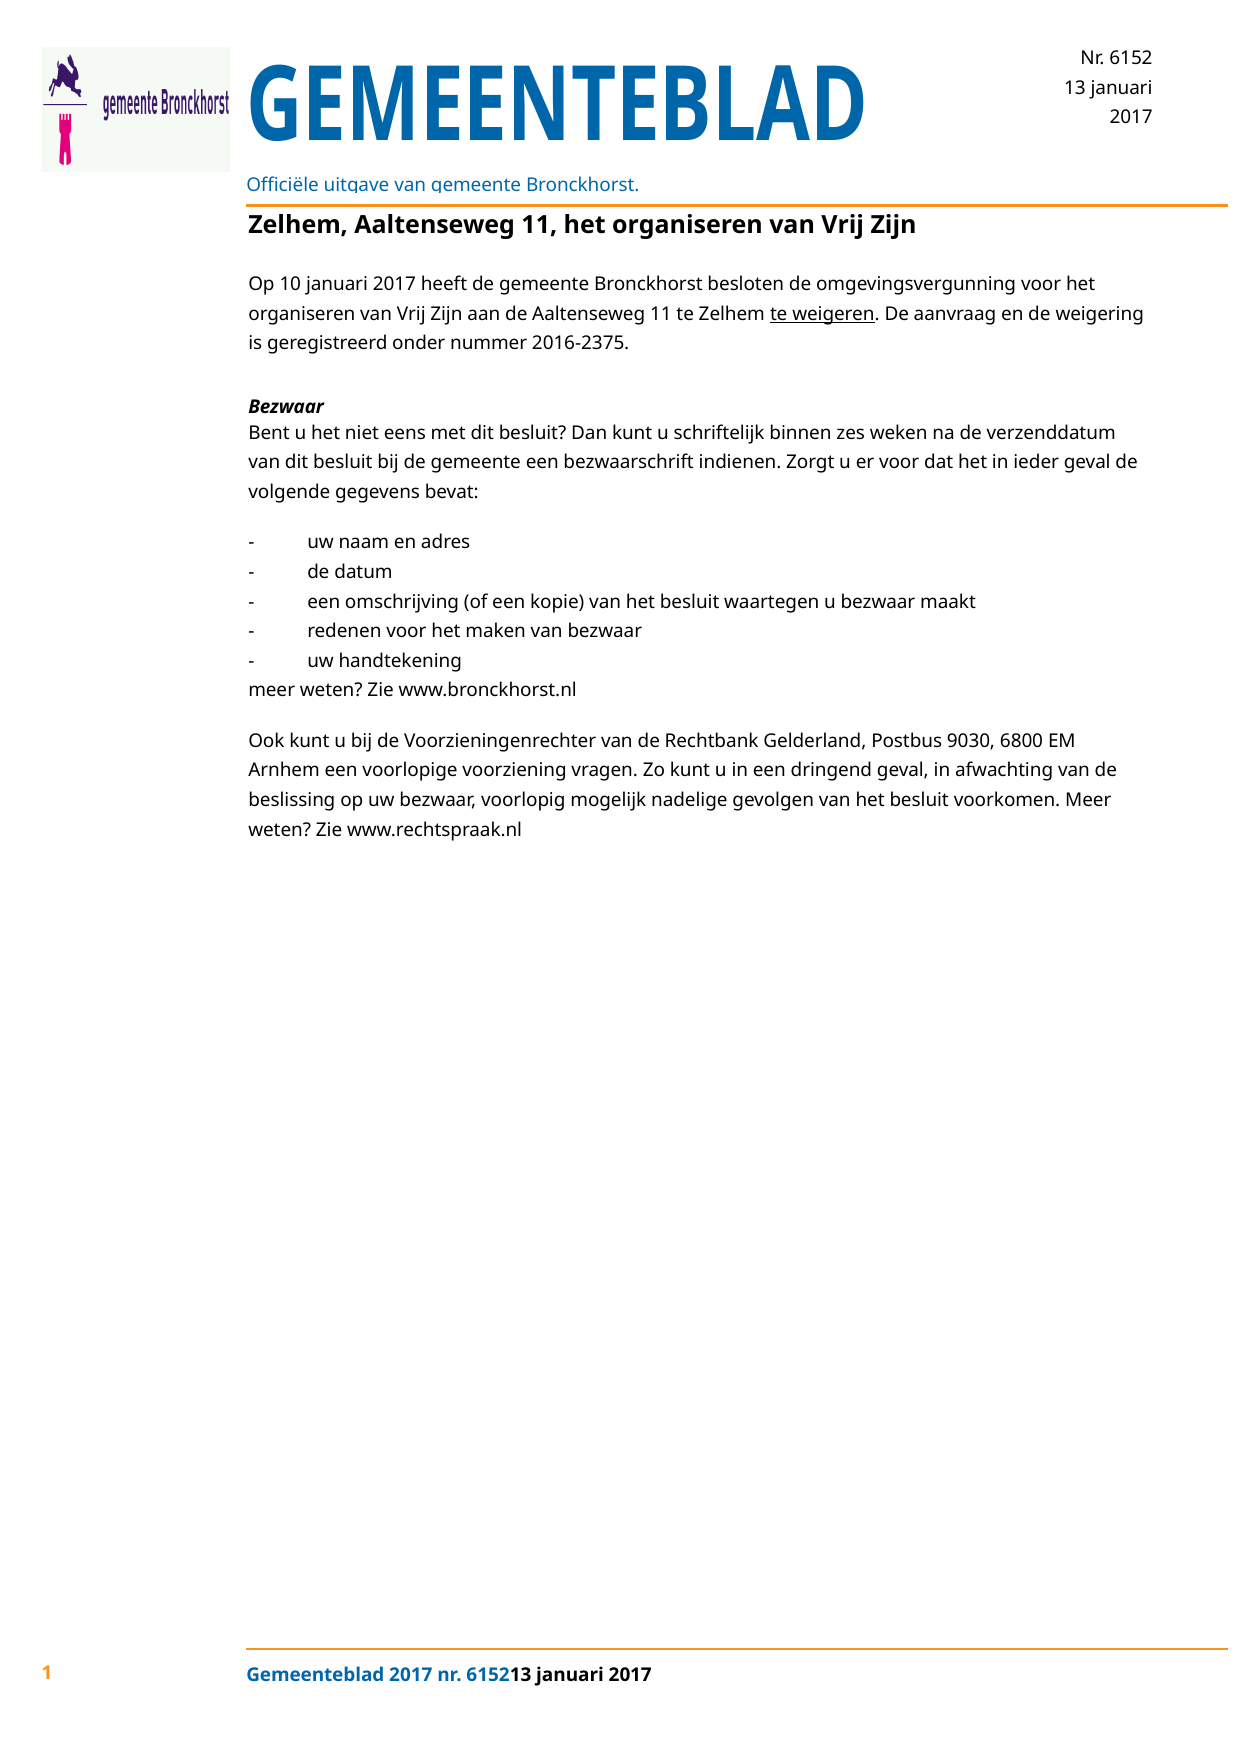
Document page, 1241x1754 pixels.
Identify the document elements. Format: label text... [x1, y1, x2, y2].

text meer weten? Zie www.bronckhorst.nl [248, 677, 1152, 702]
list uw naam en adres [248, 529, 1152, 554]
text Ook kunt u bij de Voorzieningenrechter van de Rechtbank Gelderland, Postbus 9030, 6800 EM Arnhem een voorlopige voorziening vragen. Zo kunt u in een dringend geval, in afwachting van de beslissing op uw bezwaar, voorlopig mogelijk nadelige gevolgen van het besluit voorkomen. Meer weten? Zie www.rechtspraak.nl [248, 727, 1152, 842]
text Bezwaar [248, 393, 1152, 419]
list redenen voor het maken van bezwaar [248, 617, 1152, 643]
list uw handtekening [248, 647, 1152, 673]
text Zelhem, Aaltenseweg 11, het organiseren van Vrij Zijn [248, 207, 1152, 241]
text Op 10 januari 2017 heeft de gemeente Bronckhorst besloten de omgevingsvergunning voor het organiseren van Vrij Zijn aan de Aaltenseweg 11 te Zelhem te weigeren. De aanvraag en de weigering is geregistreerd onder nummer 2016-2375. [248, 270, 1152, 355]
list een omschrijving (of een kopie) van het besluit waartegen u bezwaar maakt [248, 588, 1152, 614]
list de datum [248, 558, 1152, 584]
picture [41, 47, 231, 172]
text Bent u het niet eens met dit besluit? Dan kunt u schriftelijk binnen zes weken na de verzenddatum van dit besluit bij de gemeente een bezwaarschrift indienen. Zorgt u er voor dat het in ieder geval de volgende gegevens bevat: [248, 419, 1152, 504]
